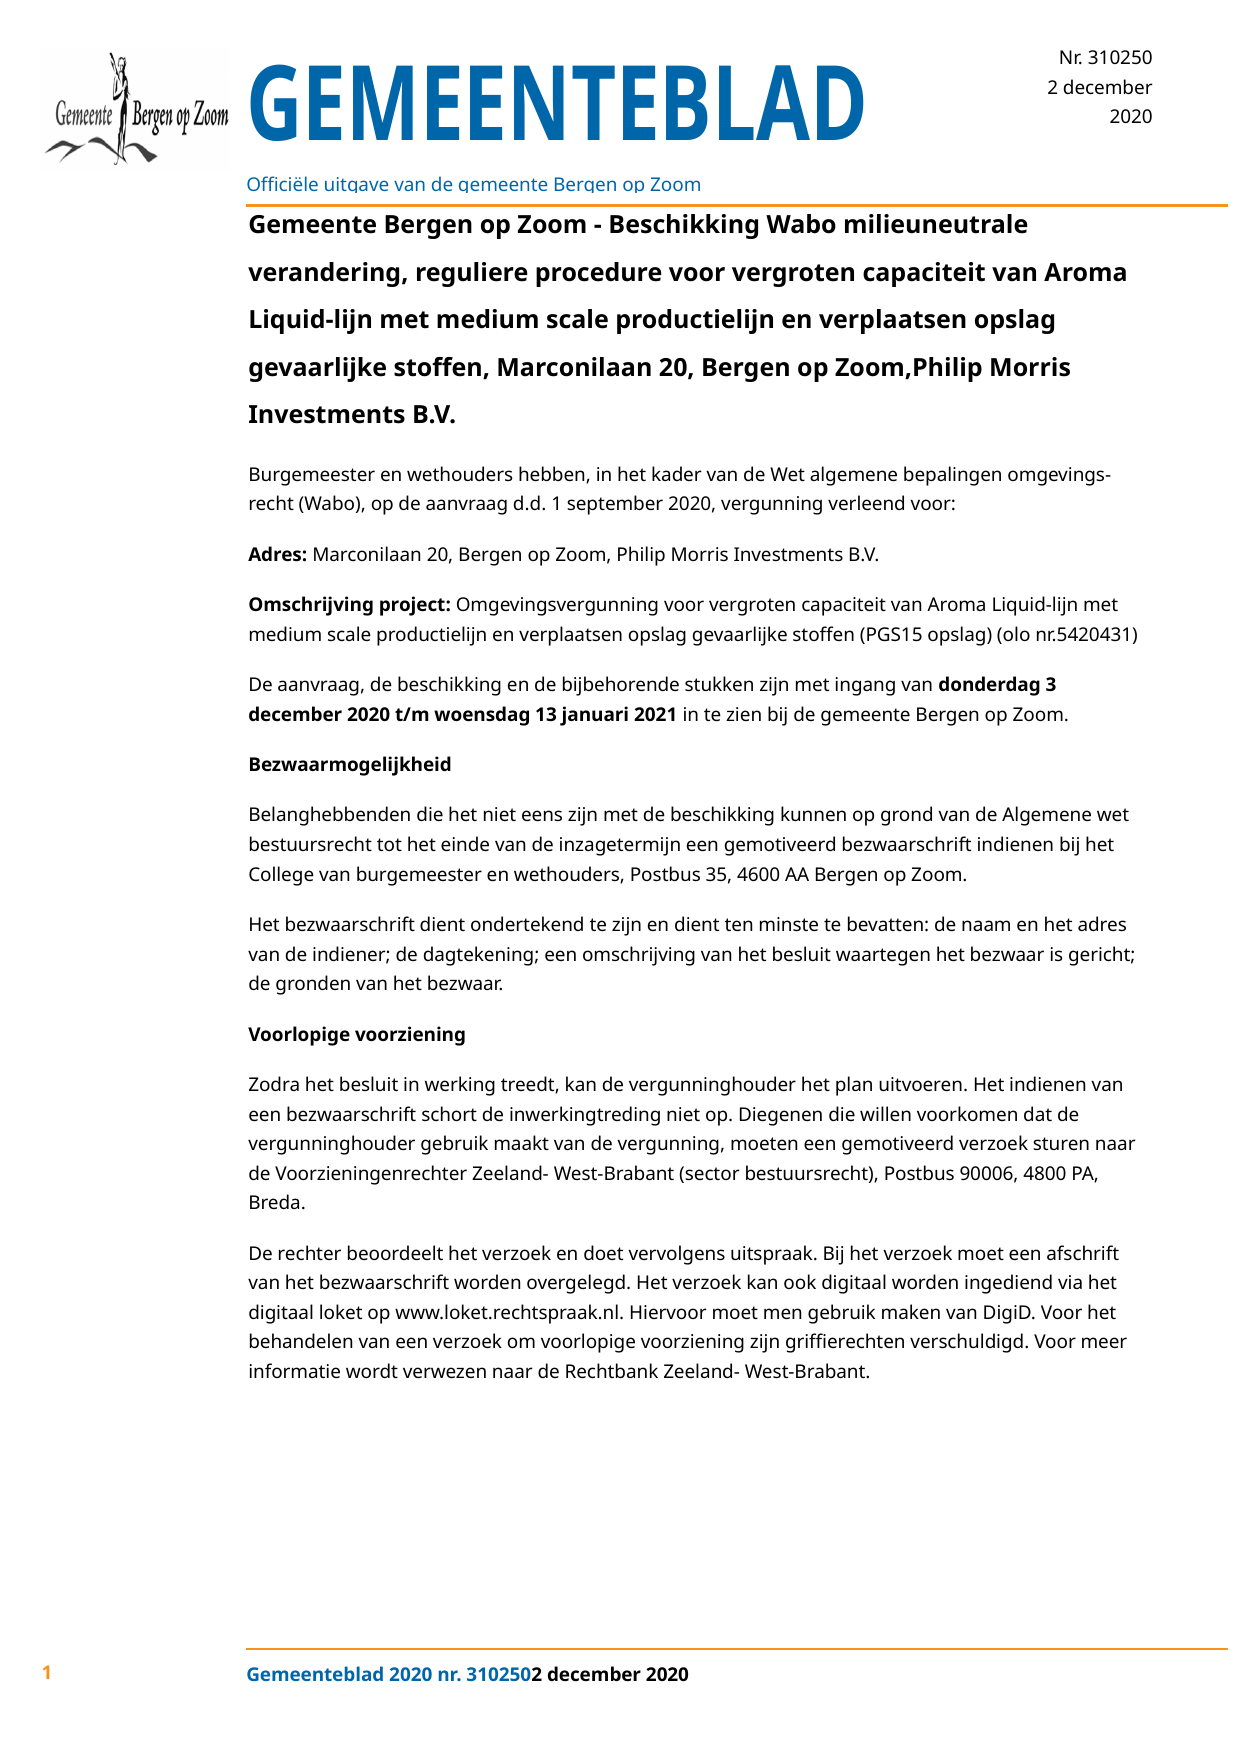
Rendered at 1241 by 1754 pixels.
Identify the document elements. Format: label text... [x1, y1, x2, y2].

text De rechter beoordeelt het verzoek en doet vervolgens uitspraak. Bij het verzoek moet een afschrift van het bezwaarschrift worden overgelegd. Het verzoek kan ook digitaal worden ingediend via het digitaal loket op www.loket.rechtspraak.nl. Hiervoor moet men gebruik maken van DigiD. Voor het behandelen van een verzoek om voorlopige voorziening zijn griffierechten verschuldigd. Voor meer informatie wordt verwezen naar de Rechtbank Zeeland- West-Brabant. [248, 1240, 1152, 1384]
text Belanghebbenden die het niet eens zijn met de beschikking kunnen op grond van de Algemene wet bestuursrecht tot het einde van de inzagetermijn een gemotiveerd bezwaarschrift indienen bij het College van burgemeester en wethouders, Postbus 35, 4600 AA Bergen op Zoom. [248, 802, 1152, 886]
text Gemeente Bergen op Zoom - Beschikking Wabo milieuneutrale verandering, reguliere procedure voor vergroten capaciteit van Aroma Liquid-lijn met medium scale productielijn en verplaatsen opslag gevaarlijke stoffen, Marconilaan 20, Bergen op Zoom,Philip Morris Investments B.V. [248, 207, 1152, 431]
text Omschrijving project: Omgevingsvergunning voor vergroten capaciteit van Aroma Liquid-lijn met medium scale productielijn en verplaatsen opslag gevaarlijke stoffen (PGS15 opslag) (olo nr.5420431) [248, 591, 1152, 646]
text Bezwaarmogelijkheid [248, 751, 1152, 777]
text Burgemeester en wethouders hebben, in het kader van de Wet algemene bepalingen omgevings-recht (Wabo), op de aanvraag d.d. 1 september 2020, vergunning verleend voor: [248, 461, 1152, 516]
text De aanvraag, de beschikking en de bijbehorende stukken zijn met ingang van donderdag 3 december 2020 t/m woensdag 13 januari 2021 in te zien bij de gemeente Bergen op Zoom. [248, 671, 1152, 726]
text Adres: Marconilaan 20, Bergen op Zoom, Philip Morris Investments B.V. [248, 541, 1152, 566]
text Het bezwaarschrift dient ondertekend te zijn en dient ten minste te bevatten: de naam en het adres van de indiener; de dagtekening; een omschrijving van het besluit waartegen het bezwaar is gericht; de gronden van het bezwaar. [248, 911, 1152, 996]
text Zodra het besluit in werking treedt, kan de vergunninghouder het plan uitvoeren. Het indienen van een bezwaarschrift schort de inwerkingtreding niet op. Diegenen die willen voorkomen dat de vergunninghouder gebruik maakt van de vergunning, moeten een gemotiveerd verzoek sturen naar de Voorzieningenrechter Zeeland- West-Brabant (sector bestuursrecht), Postbus 90006, 4800 PA, Breda. [248, 1071, 1152, 1215]
picture [41, 47, 231, 172]
text Voorlopige voorziening [248, 1021, 1152, 1046]
